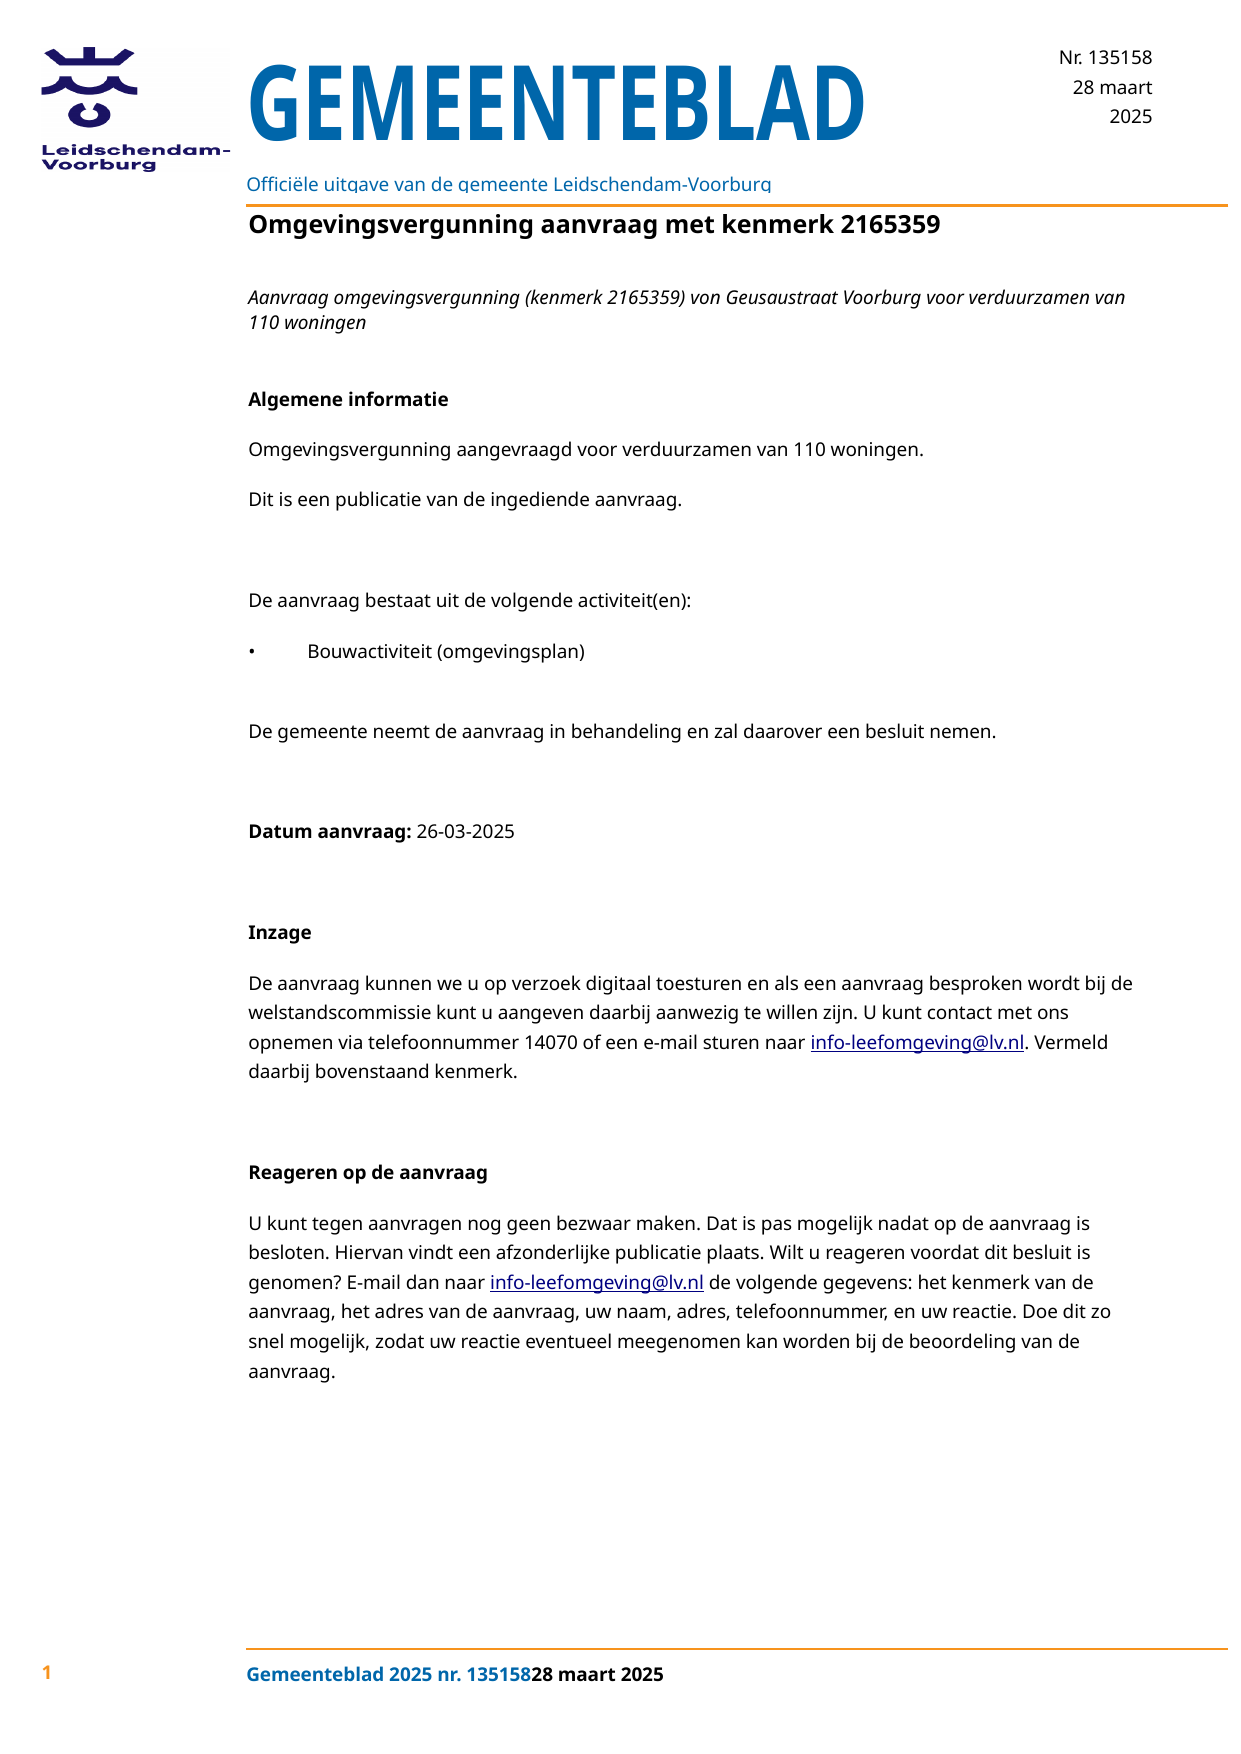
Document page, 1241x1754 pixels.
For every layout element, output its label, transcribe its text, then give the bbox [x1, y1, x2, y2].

text U kunt tegen aanvragen nog geen bezwaar maken. Dat is pas mogelijk nadat op de aanvraag is besloten. Hiervan vindt een afzonderlijke publicatie plaats. Wilt u reageren voordat dit besluit is genomen? E-mail dan naar info-leefomgeving@lv.nl de volgende gegevens: het kenmerk van de aanvraag, het adres van de aanvraag, uw naam, adres, telefoonnummer, en uw reactie. Doe dit zo snel mogelijk, zodat uw reactie eventueel meegenomen kan worden bij de beoordeling van de aanvraag. [248, 1210, 1152, 1383]
text Datum aanvraag: 26-03-2025 [248, 819, 1152, 844]
text De gemeente neemt de aanvraag in behandeling en zal daarover een besluit nemen. [248, 718, 1152, 743]
text Algemene informatie [248, 386, 1152, 411]
text De aanvraag kunnen we u op verzoek digitaal toesturen en als een aanvraag besproken wordt bij de welstandscommissie kunt u aangeven daarbij aanwezig te willen zijn. U kunt contact met ons opnemen via telefoonnummer 14070 of een e-mail sturen naar info-leefomgeving@lv.nl. Vermeld daarbij bovenstaand kenmerk. [248, 970, 1152, 1084]
text De aanvraag bestaat uit de volgende activiteit(en): [248, 587, 1152, 613]
picture [41, 47, 231, 172]
text Reageren op de aanvraag [248, 1159, 1152, 1185]
text Omgevingsvergunning aangevraagd voor verduurzamen van 110 woningen. [248, 436, 1152, 462]
text Dit is een publicatie van de ingediende aanvraag. [248, 487, 1152, 512]
list Bouwactiviteit (omgevingsplan) [248, 638, 1152, 663]
text Omgevingsvergunning aanvraag met kenmerk 2165359 [248, 207, 1152, 241]
text Inzage [248, 919, 1152, 945]
text Aanvraag omgevingsvergunning (kenmerk 2165359) von Geusaustraat Voorburg voor verduurzamen van 110 woningen [248, 284, 1152, 335]
